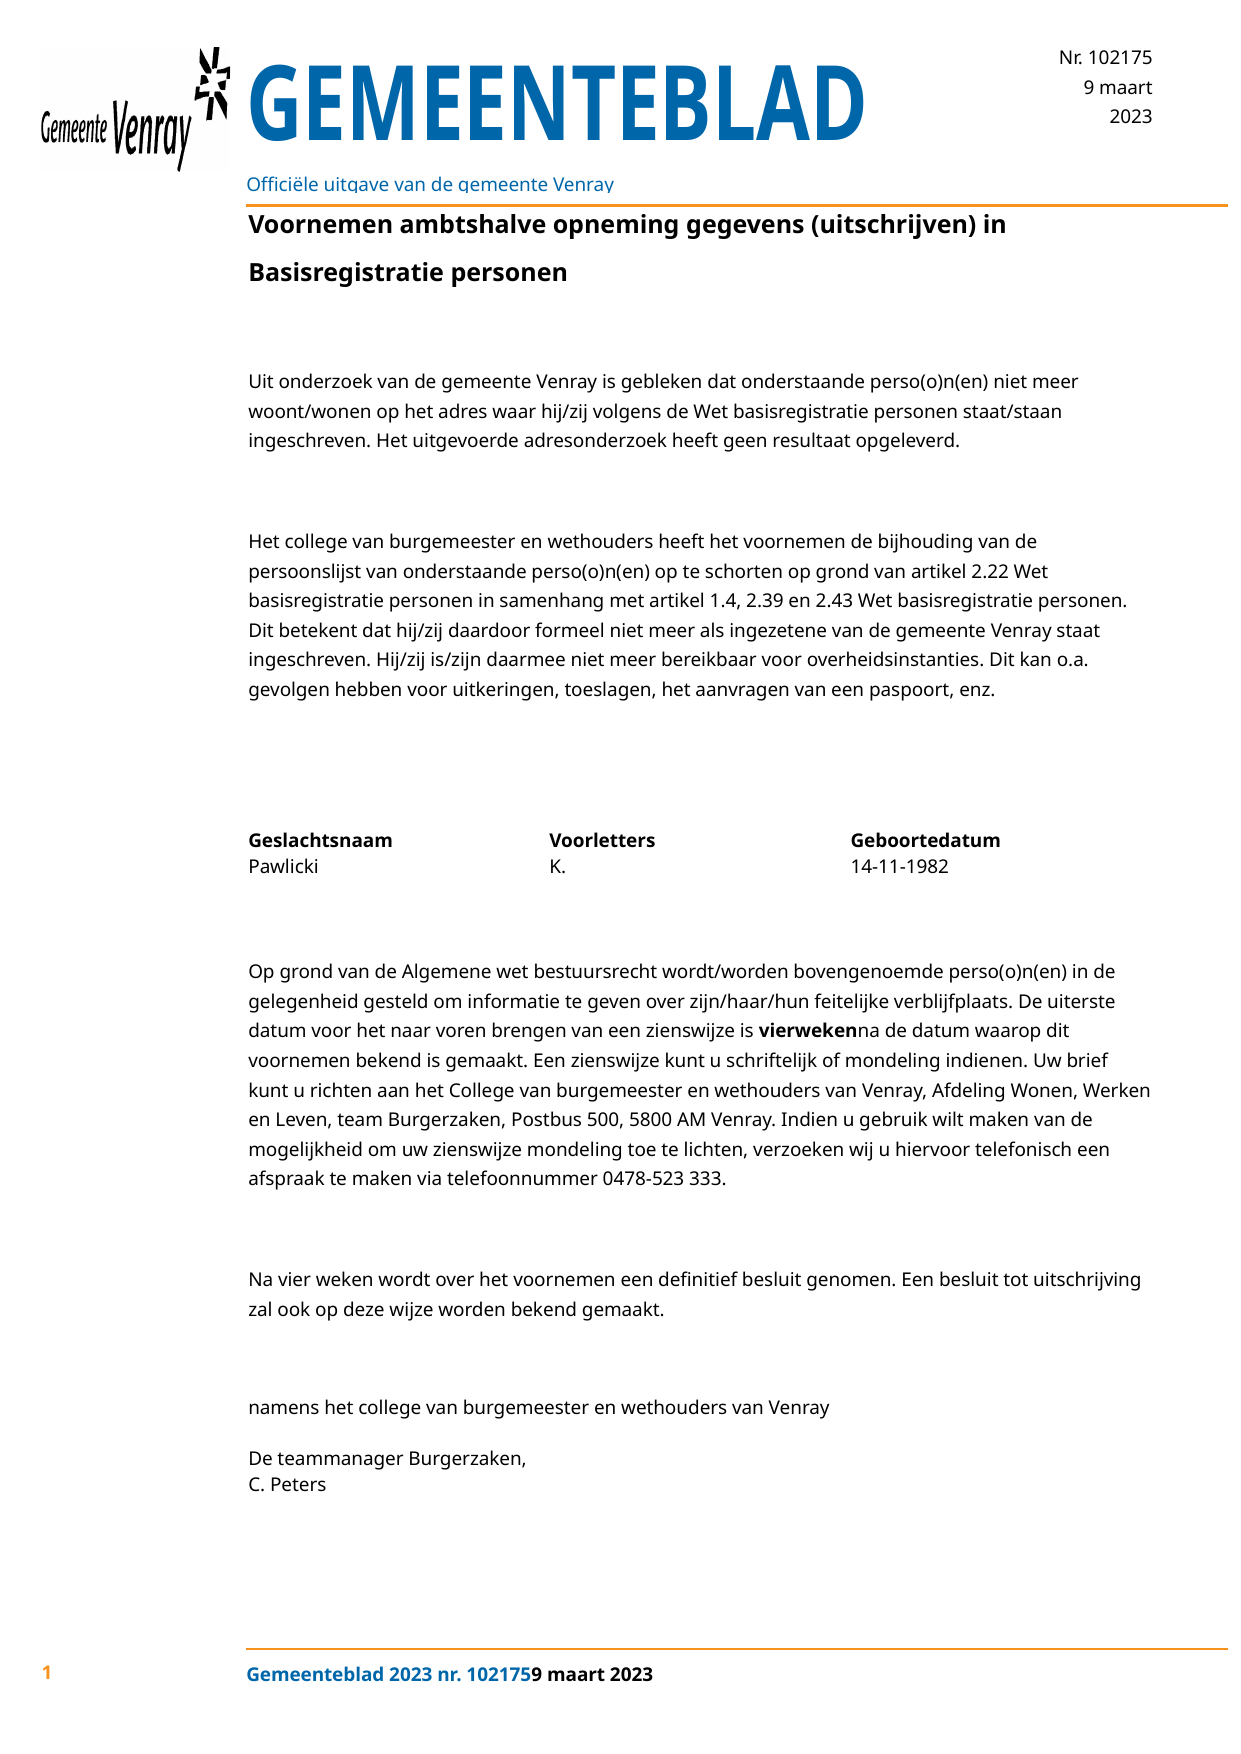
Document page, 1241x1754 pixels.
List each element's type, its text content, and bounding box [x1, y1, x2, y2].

table_cell [850, 879, 1152, 905]
table_header Geslachtsnaam [248, 828, 549, 853]
picture [41, 47, 231, 172]
table_header Geboortedatum [850, 828, 1152, 853]
table_cell Pawlicki [248, 853, 549, 879]
table_cell 14-11-1982 [850, 853, 1152, 879]
table_cell [549, 879, 850, 905]
text Uit onderzoek van de gemeente Venray is gebleken dat onderstaande perso(o)n(en) niet meer woont/wonen op het adres waar hij/zij volgens de Wet basisregistratie personen staat/staan ingeschreven. Het uitgevoerde adresonderzoek heeft geen resultaat opgeleverd. [248, 368, 1152, 453]
text namens het college van burgemeester en wethouders van Venray [248, 1394, 1152, 1420]
table_header Voorletters [549, 828, 850, 853]
text De teammanager Burgerzaken, [248, 1446, 1152, 1471]
text Voornemen ambtshalve opneming gegevens (uitschrijven) in Basisregistratie personen [248, 207, 1152, 288]
table_cell K. [549, 853, 850, 879]
text C. Peters [248, 1471, 1152, 1497]
text Na vier weken wordt over het voornemen een definitief besluit genomen. Een besluit tot uitschrijving zal ook op deze wijze worden bekend gemaakt. [248, 1266, 1152, 1322]
table_cell [248, 879, 549, 905]
text Het college van burgemeester en wethouders heeft het voornemen de bijhouding van de persoonslijst van onderstaande perso(o)n(en) op te schorten op grond van artikel 2.22 Wet basisregistratie personen in samenhang met artikel 1.4, 2.39 en 2.43 Wet basisregistratie personen. Dit betekent dat hij/zij daardoor formeel niet meer als ingezetene van de gemeente Venray staat ingeschreven. Hij/zij is/zijn daarmee niet meer bereikbaar voor overheidsinstanties. Dit kan o.a. gevolgen hebben voor uitkeringen, toeslagen, het aanvragen van een paspoort, enz. [248, 528, 1152, 702]
text Op grond van de Algemene wet bestuursrecht wordt/worden bovengenoemde perso(o)n(en) in de gelegenheid gesteld om informatie te geven over zijn/haar/hun feitelijke verblijfplaats. De uiterste datum voor het naar voren brengen van een zienswijze is vierwekenna de datum waarop dit voornemen bekend is gemaakt. Een zienswijze kunt u schriftelijk of mondeling indienen. Uw brief kunt u richten aan het College van burgemeester en wethouders van Venray, Afdeling Wonen, Werken en Leven, team Burgerzaken, Postbus 500, 5800 AM Venray. Indien u gebruik wilt maken van de mogelijkheid om uw zienswijze mondeling toe te lichten, verzoeken wij u hiervoor telefonisch een afspraak te maken via telefoonnummer 0478-523 333. [248, 958, 1152, 1191]
